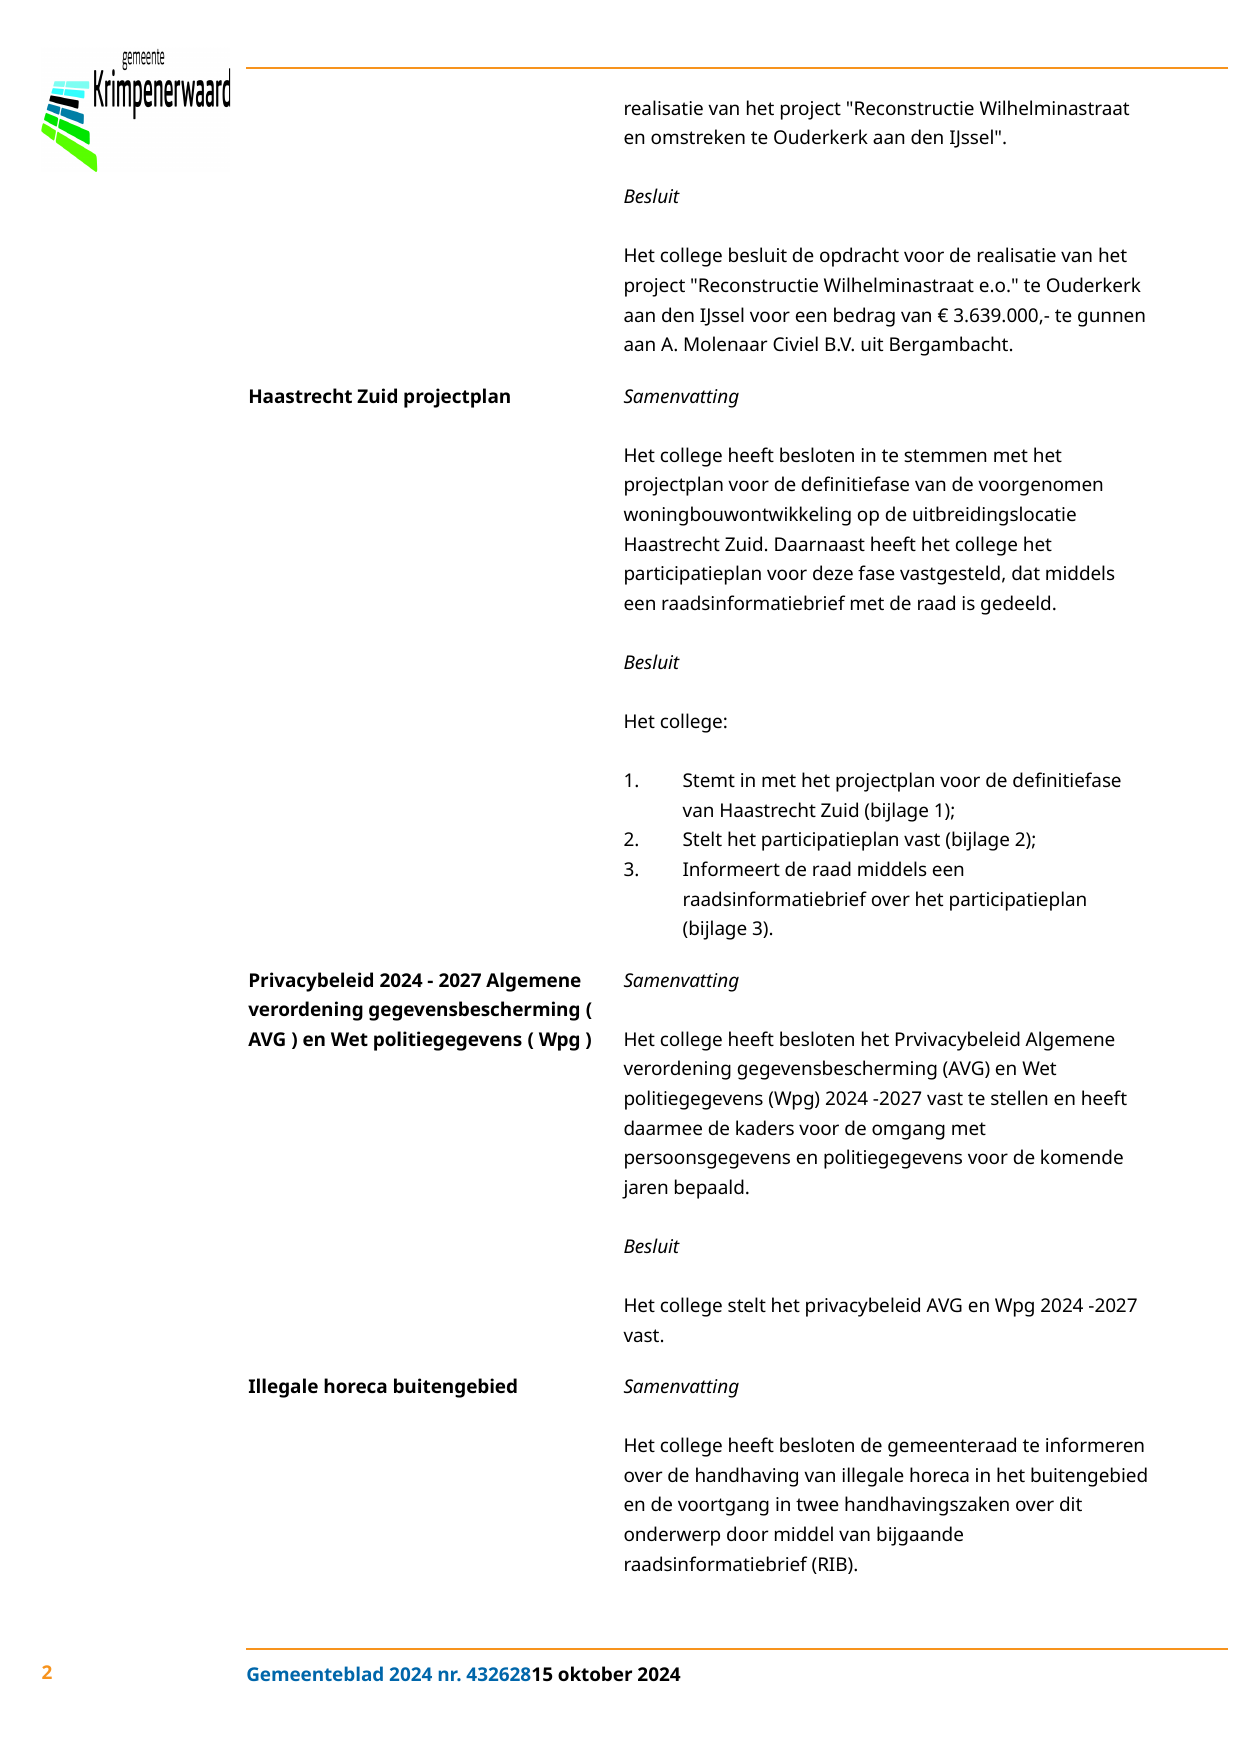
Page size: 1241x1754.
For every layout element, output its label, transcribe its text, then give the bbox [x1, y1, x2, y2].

table_cell Haastrecht Zuid projectplan [248, 383, 623, 941]
table_cell Illegale horeca buitengebied [248, 1373, 623, 1606]
table_cell [248, 1348, 623, 1373]
table_cell Privacybeleid 2024 - 2027 Algemene verordening gegevensbescherming ( AVG ) en Wet politiegegevens ( Wpg ) [248, 967, 623, 1348]
table_cell Samenvatting Het college heeft besloten in te stemmen met het projectplan voor de definitiefase van de voorgenomen woningbouwontwikkeling op de uitbreidingslocatie Haastrecht Zuid. Daarnaast heeft het college het participatieplan voor deze fase vastgesteld, dat middels een raadsinformatiebrief met de raad is gedeeld. Besluit Het college: Stemt in met het projectplan voor de definitiefase van Haastrecht Zuid (bijlage 1); Stelt het participatieplan vast (bijlage 2); Informeert de raad middels een raadsinformatiebrief over het participatieplan (bijlage 3). [623, 383, 1152, 941]
table_cell realisatie van het project "Reconstructie Wilhelminastraat en omstreken te Ouderkerk aan den IJssel". Besluit Het college besluit de opdracht voor de realisatie van het project "Reconstructie Wilhelminastraat e.o." te Ouderkerk aan den IJssel voor een bedrag van € 3.639.000,- te gunnen aan A. Molenaar Civiel B.V. uit Bergambacht. [623, 95, 1152, 357]
table_cell [623, 941, 1152, 967]
picture [41, 47, 231, 172]
table_cell [248, 357, 623, 383]
table_cell [248, 941, 623, 967]
table_cell Samenvatting Het college heeft besloten het Prvivacybeleid Algemene verordening gegevensbescherming (AVG) en Wet politiegegevens (Wpg) 2024 -2027 vast te stellen en heeft daarmee de kaders voor de omgang met persoonsgegevens en politiegegevens voor de komende jaren bepaald. Besluit Het college stelt het privacybeleid AVG en Wpg 2024 -2027 vast. [623, 967, 1152, 1348]
table_cell [248, 95, 623, 357]
table_cell Samenvatting Het college heeft besloten de gemeenteraad te informeren over de handhaving van illegale horeca in het buitengebied en de voortgang in twee handhavingszaken over dit onderwerp door middel van bijgaande raadsinformatiebrief (RIB). [623, 1373, 1152, 1606]
table_cell [623, 357, 1152, 383]
table_cell [623, 1348, 1152, 1373]
